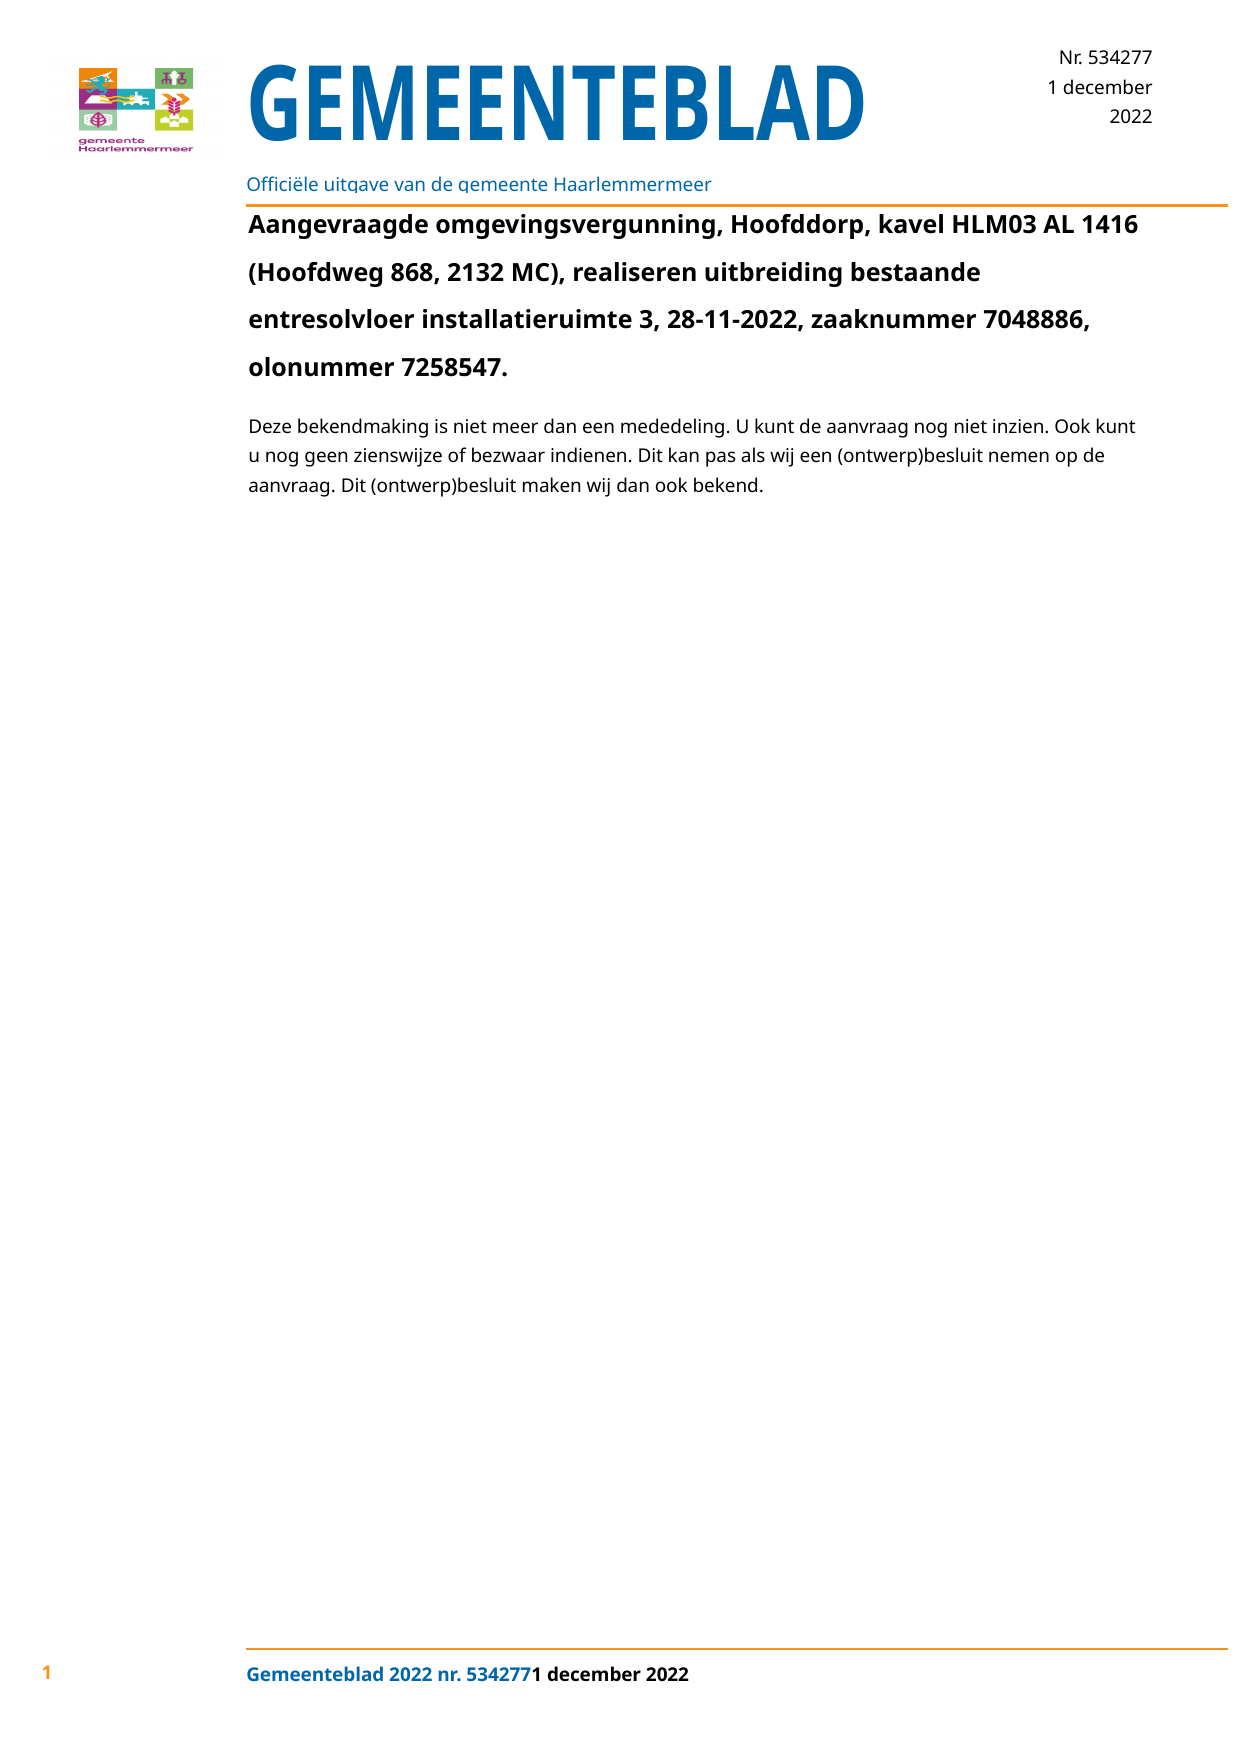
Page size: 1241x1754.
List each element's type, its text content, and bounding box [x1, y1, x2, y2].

text Deze bekendmaking is niet meer dan een mededeling. U kunt de aanvraag nog niet inzien. Ook kunt u nog geen zienswijze of bezwaar indienen. Dit kan pas als wij een (ontwerp)besluit nemen op de aanvraag. Dit (ontwerp)besluit maken wij dan ook bekend. [248, 413, 1152, 498]
text Aangevraagde omgevingsvergunning, Hoofddorp, kavel HLM03 AL 1416 (Hoofdweg 868, 2132 MC), realiseren uitbreiding bestaande entresolvloer installatieruimte 3, 28-11-2022, zaaknummer 7048886, olonummer 7258547. [248, 207, 1152, 384]
picture [41, 47, 231, 172]
